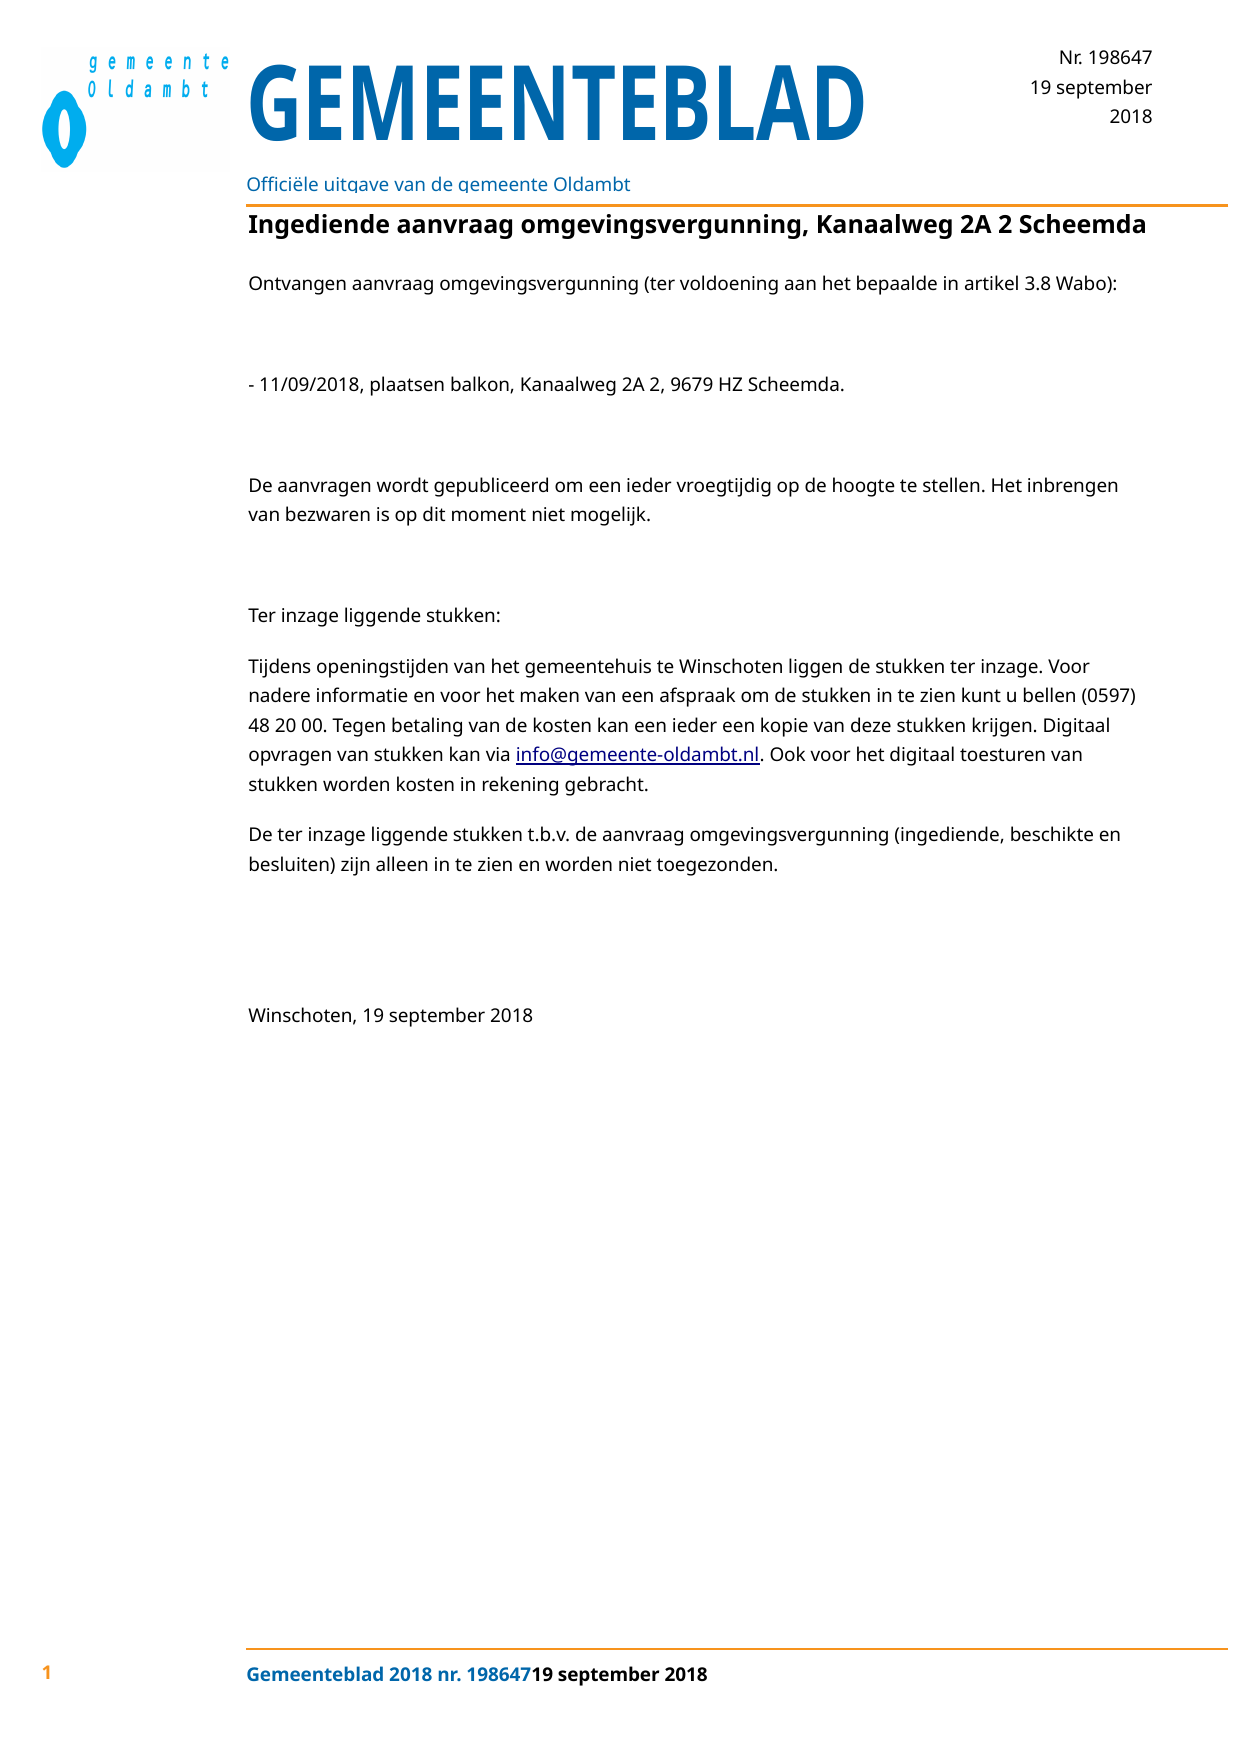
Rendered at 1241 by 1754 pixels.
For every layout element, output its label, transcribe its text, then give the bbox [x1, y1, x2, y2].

picture [41, 47, 231, 172]
text Tijdens openingstijden van het gemeentehuis te Winschoten liggen de stukken ter inzage. Voor nadere informatie en voor het maken van een afspraak om de stukken in te zien kunt u bellen (0597) 48 20 00. Tegen betaling van de kosten kan een ieder een kopie van deze stukken krijgen. Digitaal opvragen van stukken kan via info@gemeente-oldambt.nl. Ook voor het digitaal toesturen van stukken worden kosten in rekening gebracht. [248, 653, 1152, 797]
text Ontvangen aanvraag omgevingsvergunning (ter voldoening aan het bepaalde in artikel 3.8 Wabo): [248, 270, 1152, 296]
text De ter inzage liggende stukken t.b.v. de aanvraag omgevingsvergunning (ingediende, beschikte en besluiten) zijn alleen in te zien en worden niet toegezonden. [248, 822, 1152, 877]
text Winschoten, 19 september 2018 [248, 1002, 1152, 1028]
text - 11/09/2018, plaatsen balkon, Kanaalweg 2A 2, 9679 HZ Scheemda. [248, 371, 1152, 397]
text Ingediende aanvraag omgevingsvergunning, Kanaalweg 2A 2 Scheemda [248, 207, 1152, 241]
text De aanvragen wordt gepubliceerd om een ieder vroegtijdig op de hoogte te stellen. Het inbrengen van bezwaren is op dit moment niet mogelijk. [248, 472, 1152, 527]
text Ter inzage liggende stukken: [248, 602, 1152, 628]
